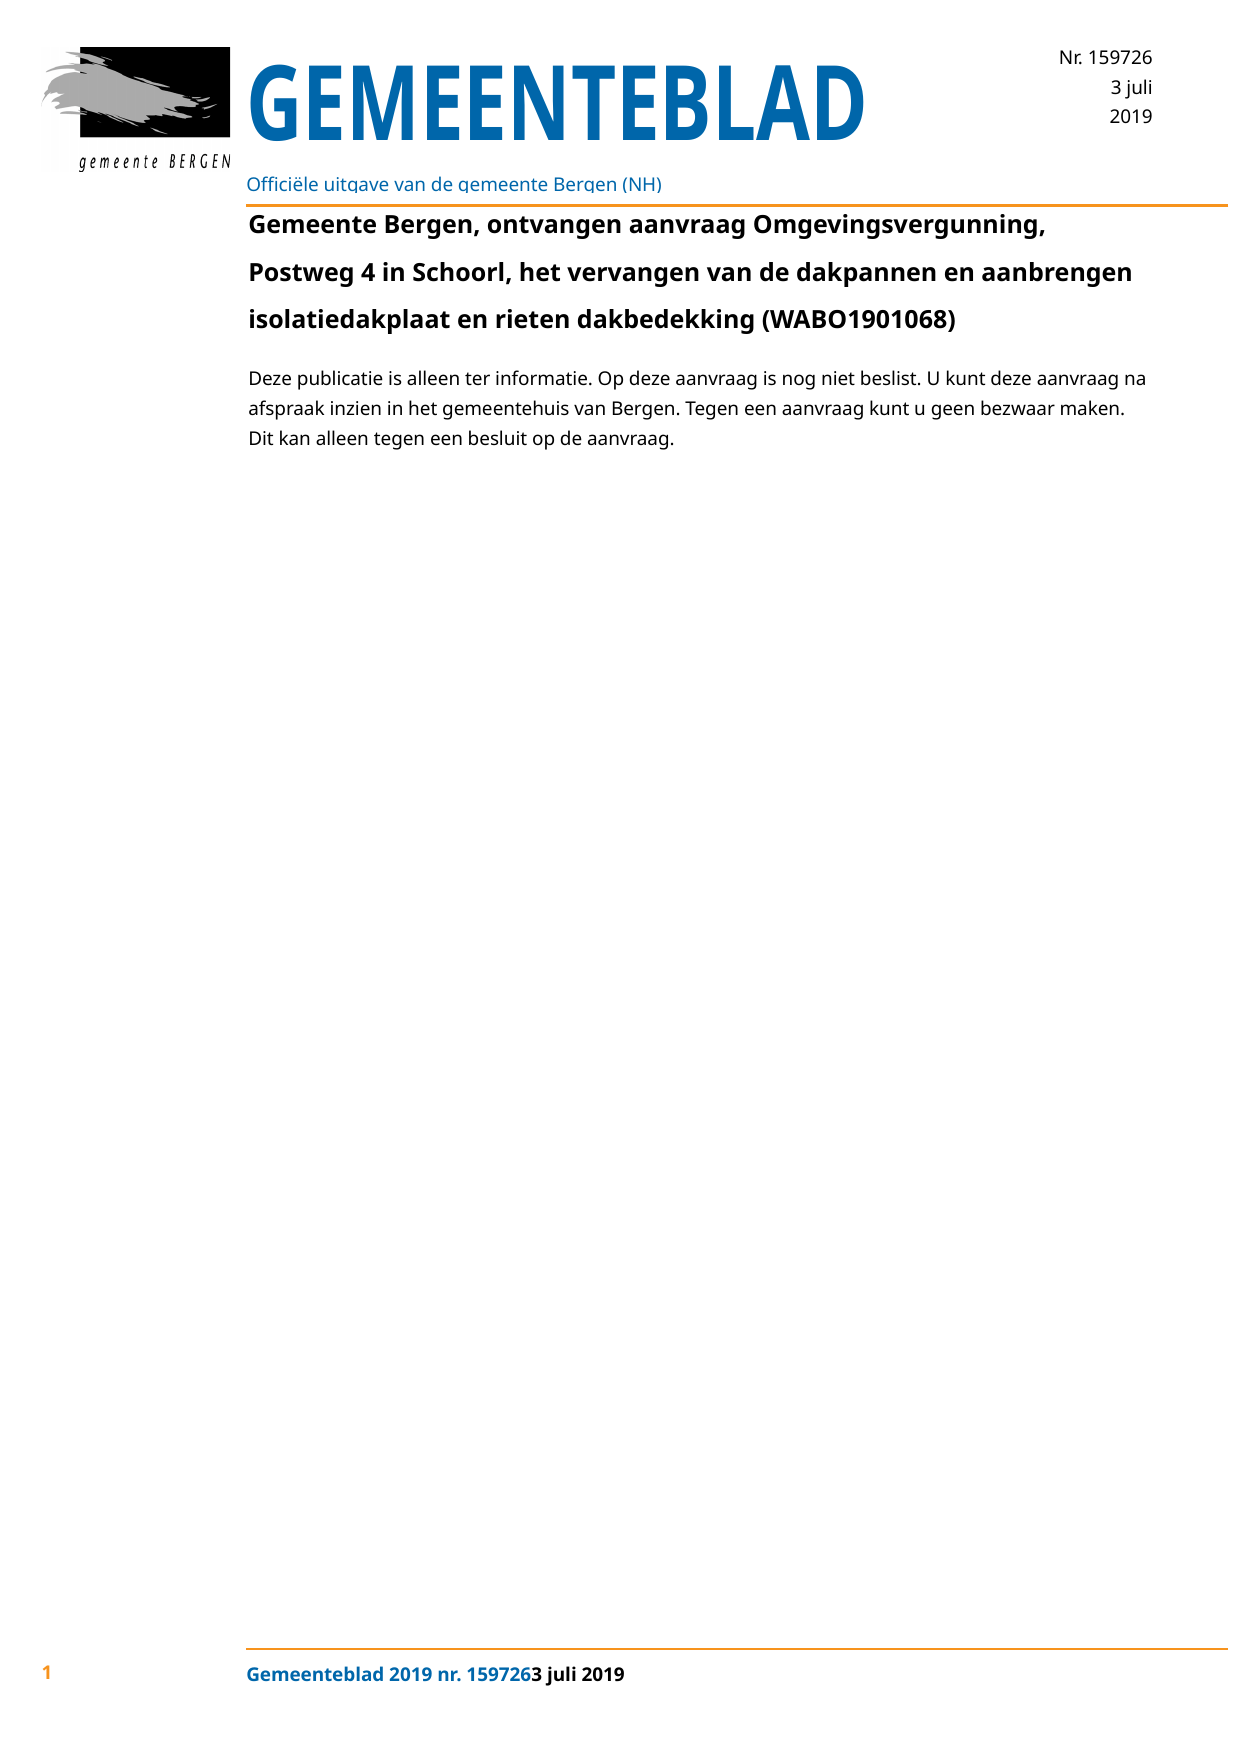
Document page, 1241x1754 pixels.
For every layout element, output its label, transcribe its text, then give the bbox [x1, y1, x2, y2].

text Deze publicatie is alleen ter informatie. Op deze aanvraag is nog niet beslist. U kunt deze aanvraag na afspraak inzien in het gemeentehuis van Bergen. Tegen een aanvraag kunt u geen bezwaar maken. Dit kan alleen tegen een besluit op de aanvraag. [248, 366, 1152, 450]
picture [41, 47, 231, 172]
text Gemeente Bergen, ontvangen aanvraag Omgevingsvergunning, Postweg 4 in Schoorl, het vervangen van de dakpannen en aanbrengen isolatiedakplaat en rieten dakbedekking (WABO1901068) [248, 207, 1152, 336]
